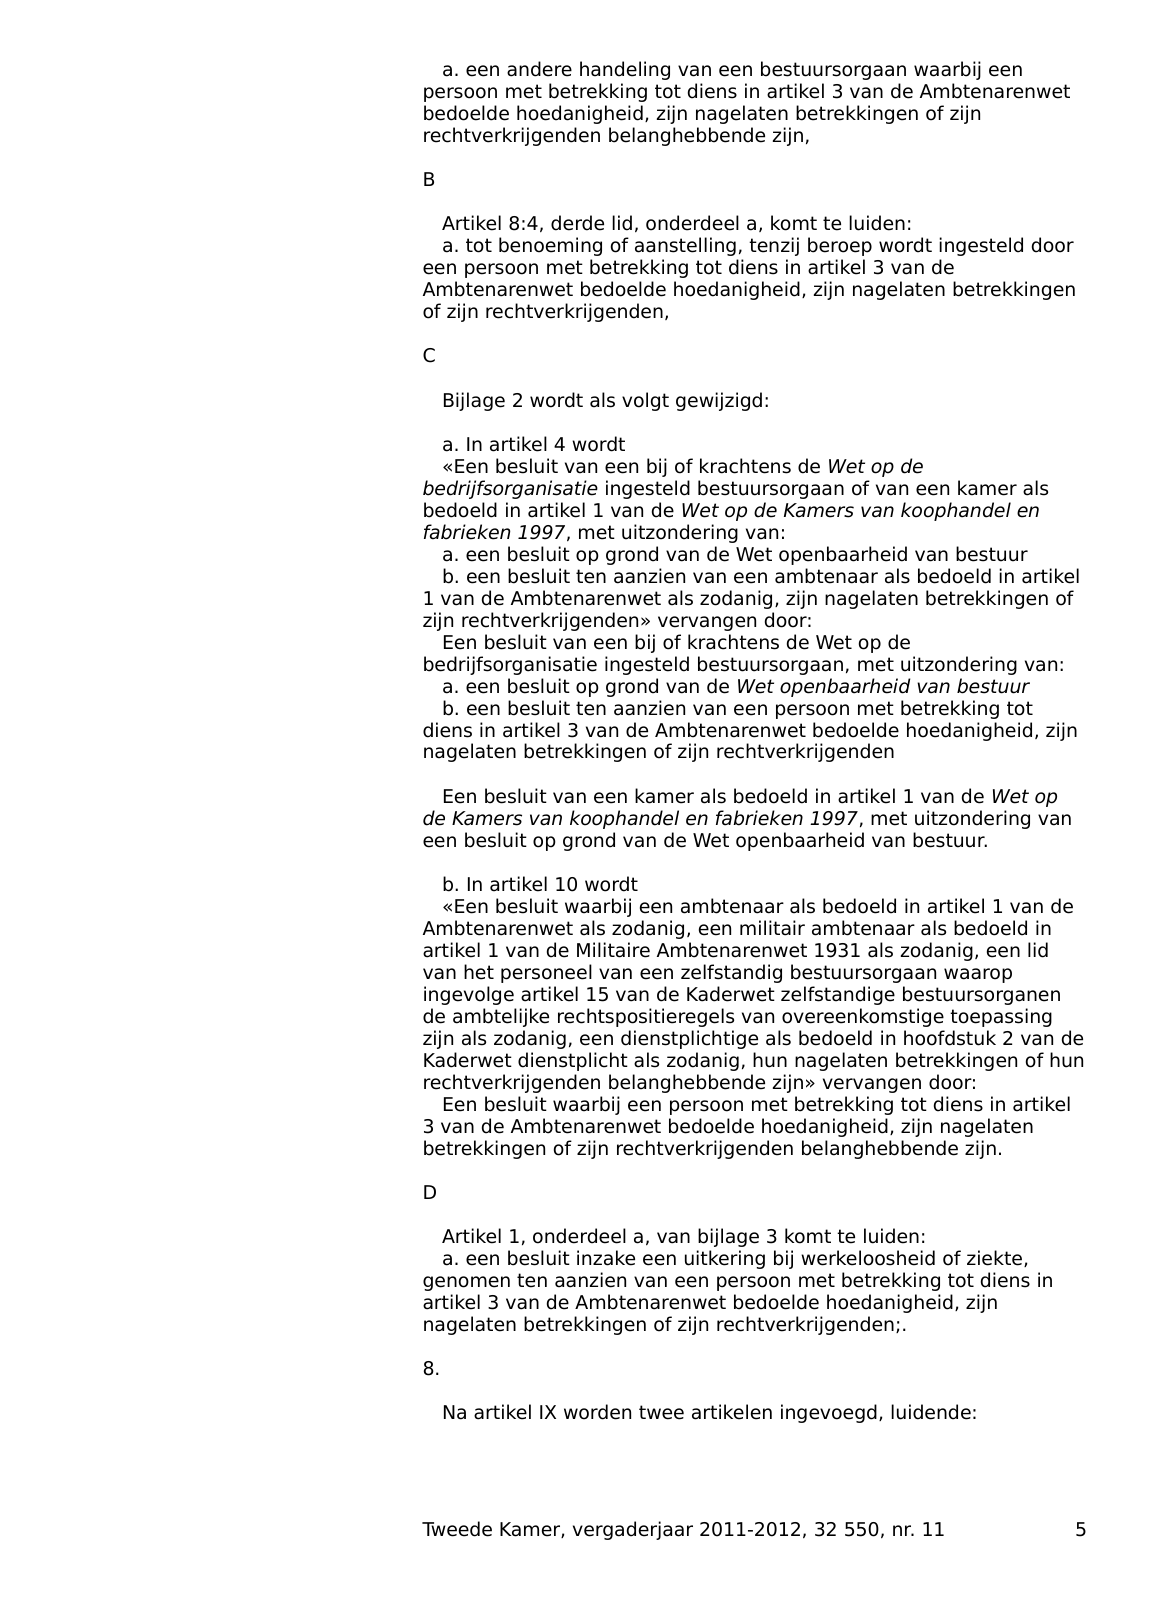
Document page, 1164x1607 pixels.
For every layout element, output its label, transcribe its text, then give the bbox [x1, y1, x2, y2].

text Bijlage 2 wordt als volgt gewijzigd: [422, 389, 1087, 412]
text a. tot benoeming of aanstelling, tenzij beroep wordt ingesteld door een persoon met betrekking tot diens in artikel 3 van de Ambtenarenwet bedoelde hoedanigheid, zijn nagelaten betrekkingen of zijn rechtverkrijgenden, [422, 235, 1087, 323]
text Na artikel IX worden twee artikelen ingevoegd, luidende: [422, 1402, 1087, 1424]
subtitle D [422, 1182, 1087, 1204]
subtitle 8. [422, 1358, 1087, 1380]
text b. een besluit ten aanzien van een persoon met betrekking tot diens in artikel 3 van de Ambtenarenwet bedoelde hoedanigheid, zijn nagelaten betrekkingen of zijn rechtverkrijgenden [422, 697, 1087, 763]
text Artikel 1, onderdeel a, van bijlage 3 komt te luiden: [422, 1226, 1087, 1248]
text a. een besluit op grond van de Wet openbaarheid van bestuur [422, 676, 1087, 697]
text b. In artikel 10 wordt [422, 874, 1087, 896]
text Artikel 8:4, derde lid, onderdeel a, komt te luiden: [422, 213, 1087, 235]
text a. een andere handeling van een bestuursorgaan waarbij een persoon met betrekking tot diens in artikel 3 van de Ambtenarenwet bedoelde hoedanigheid, zijn nagelaten betrekkingen of zijn rechtverkrijgenden belanghebbende zijn, [422, 59, 1087, 147]
text Een besluit van een bij of krachtens de Wet op de bedrijfsorganisatie ingesteld bestuursorgaan, met uitzondering van: [422, 632, 1087, 676]
text a. een besluit op grond van de Wet openbaarheid van bestuur [422, 544, 1087, 566]
subtitle C [422, 345, 1087, 367]
subtitle B [422, 169, 1087, 191]
text b. een besluit ten aanzien van een ambtenaar als bedoeld in artikel 1 van de Ambtenarenwet als zodanig, zijn nagelaten betrekkingen of zijn rechtverkrijgenden» vervangen door: [422, 566, 1087, 632]
text a. In artikel 4 wordt [422, 434, 1087, 456]
text a. een besluit inzake een uitkering bij werkeloosheid of ziekte, genomen ten aanzien van een persoon met betrekking tot diens in artikel 3 van de Ambtenarenwet bedoelde hoedanigheid, zijn nagelaten betrekkingen of zijn rechtverkrijgenden;. [422, 1248, 1087, 1336]
text «Een besluit waarbij een ambtenaar als bedoeld in artikel 1 van de Ambtenarenwet als zodanig, een militair ambtenaar als bedoeld in artikel 1 van de Militaire Ambtenarenwet 1931 als zodanig, een lid van het personeel van een zelfstandig bestuursorgaan waarop ingevolge artikel 15 van de Kaderwet zelfstandige bestuursorganen de ambtelijke rechtspositieregels van overeenkomstige toepassing zijn als zodanig, een dienstplichtige als bedoeld in hoofdstuk 2 van de Kaderwet dienstplicht als zodanig, hun nagelaten betrekkingen of hun rechtverkrijgenden belanghebbende zijn» vervangen door: [422, 896, 1087, 1093]
text Een besluit van een kamer als bedoeld in artikel 1 van de Wet op de Kamers van koophandel en fabrieken 1997, met uitzondering van een besluit op grond van de Wet openbaarheid van bestuur. [422, 786, 1087, 852]
text «Een besluit van een bij of krachtens de Wet op de bedrijfsorganisatie ingesteld bestuursorgaan of van een kamer als bedoeld in artikel 1 van de Wet op de Kamers van koophandel en fabrieken 1997, met uitzondering van: [422, 456, 1087, 544]
text Een besluit waarbij een persoon met betrekking tot diens in artikel 3 van de Ambtenarenwet bedoelde hoedanigheid, zijn nagelaten betrekkingen of zijn rechtverkrijgenden belanghebbende zijn. [422, 1093, 1087, 1159]
